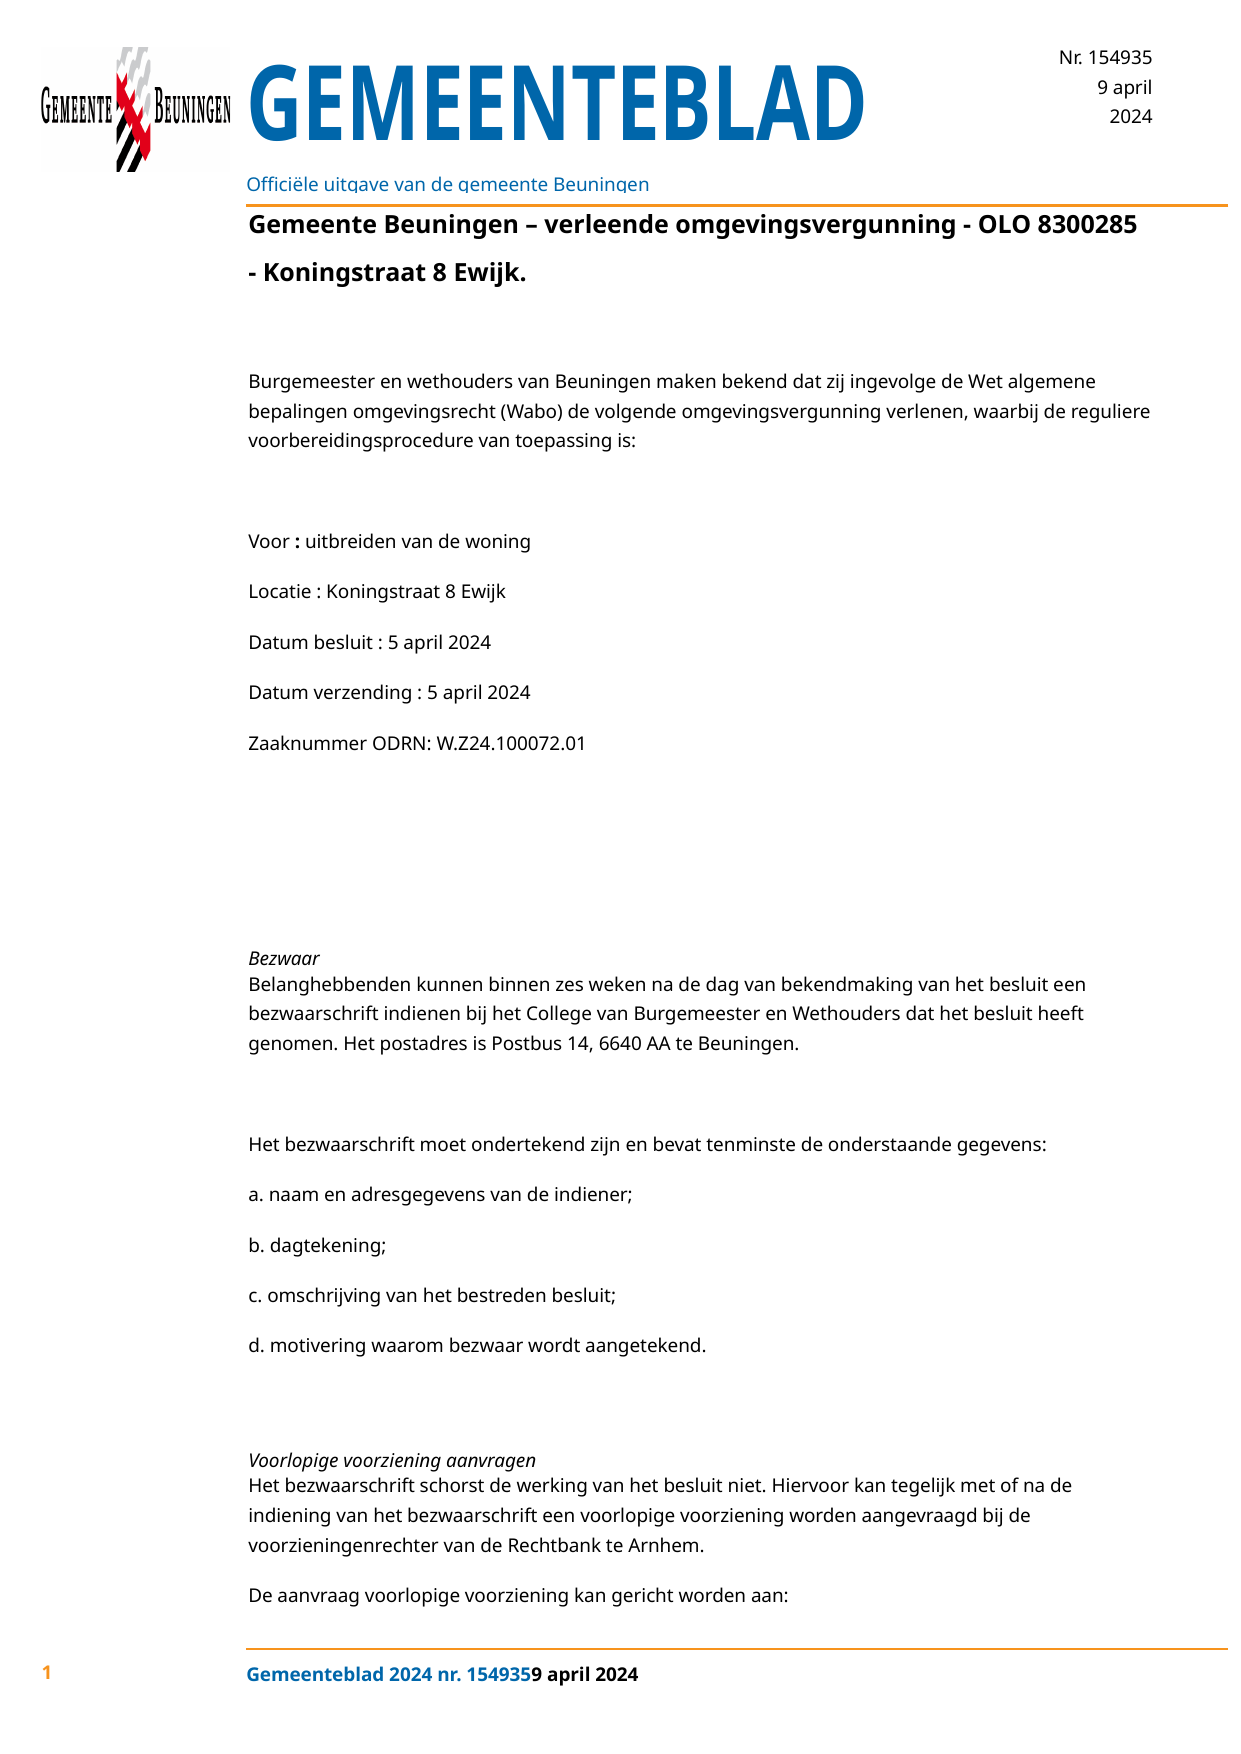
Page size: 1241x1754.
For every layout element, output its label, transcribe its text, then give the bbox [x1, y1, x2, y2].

text Locatie : Koningstraat 8 Ewijk [248, 579, 1152, 604]
text b. dagtekening; [248, 1232, 1152, 1257]
text c. omschrijving van het bestreden besluit; [248, 1282, 1152, 1308]
text De aanvraag voorlopige voorziening kan gericht worden aan: [248, 1582, 1152, 1608]
text Zaaknummer ODRN: W.Z24.100072.01 [248, 730, 1152, 756]
text d. motivering waarom bezwaar wordt aangetekend. [248, 1333, 1152, 1358]
text Burgemeester en wethouders van Beuningen maken bekend dat zij ingevolge de Wet algemene bepalingen omgevingsrecht (Wabo) de volgende omgevingsvergunning verlenen, waarbij de reguliere voorbereidingsprocedure van toepassing is: [248, 368, 1152, 453]
text Het bezwaarschrift moet ondertekend zijn en bevat tenminste de onderstaande gegevens: [248, 1131, 1152, 1157]
text Bezwaar [248, 945, 1152, 971]
text Belanghebbenden kunnen binnen zes weken na de dag van bekendmaking van het besluit een bezwaarschrift indienen bij het College van Burgemeester en Wethouders dat het besluit heeft genomen. Het postadres is Postbus 14, 6640 AA te Beuningen. [248, 971, 1152, 1056]
text a. naam en adresgegevens van de indiener; [248, 1181, 1152, 1207]
text Gemeente Beuningen – verleende omgevingsvergunning - OLO 8300285 - Koningstraat 8 Ewijk. [248, 207, 1152, 288]
text Voorlopige voorziening aanvragen [248, 1447, 1152, 1473]
text Datum verzending : 5 april 2024 [248, 679, 1152, 705]
text Voor : uitbreiden van de woning [248, 528, 1152, 554]
picture [41, 47, 231, 172]
text Het bezwaarschrift schorst de werking van het besluit niet. Hiervoor kan tegelijk met of na de indiening van het bezwaarschrift een voorlopige voorziening worden aangevraagd bij de voorzieningenrechter van de Rechtbank te Arnhem. [248, 1473, 1152, 1558]
text Datum besluit : 5 april 2024 [248, 629, 1152, 655]
